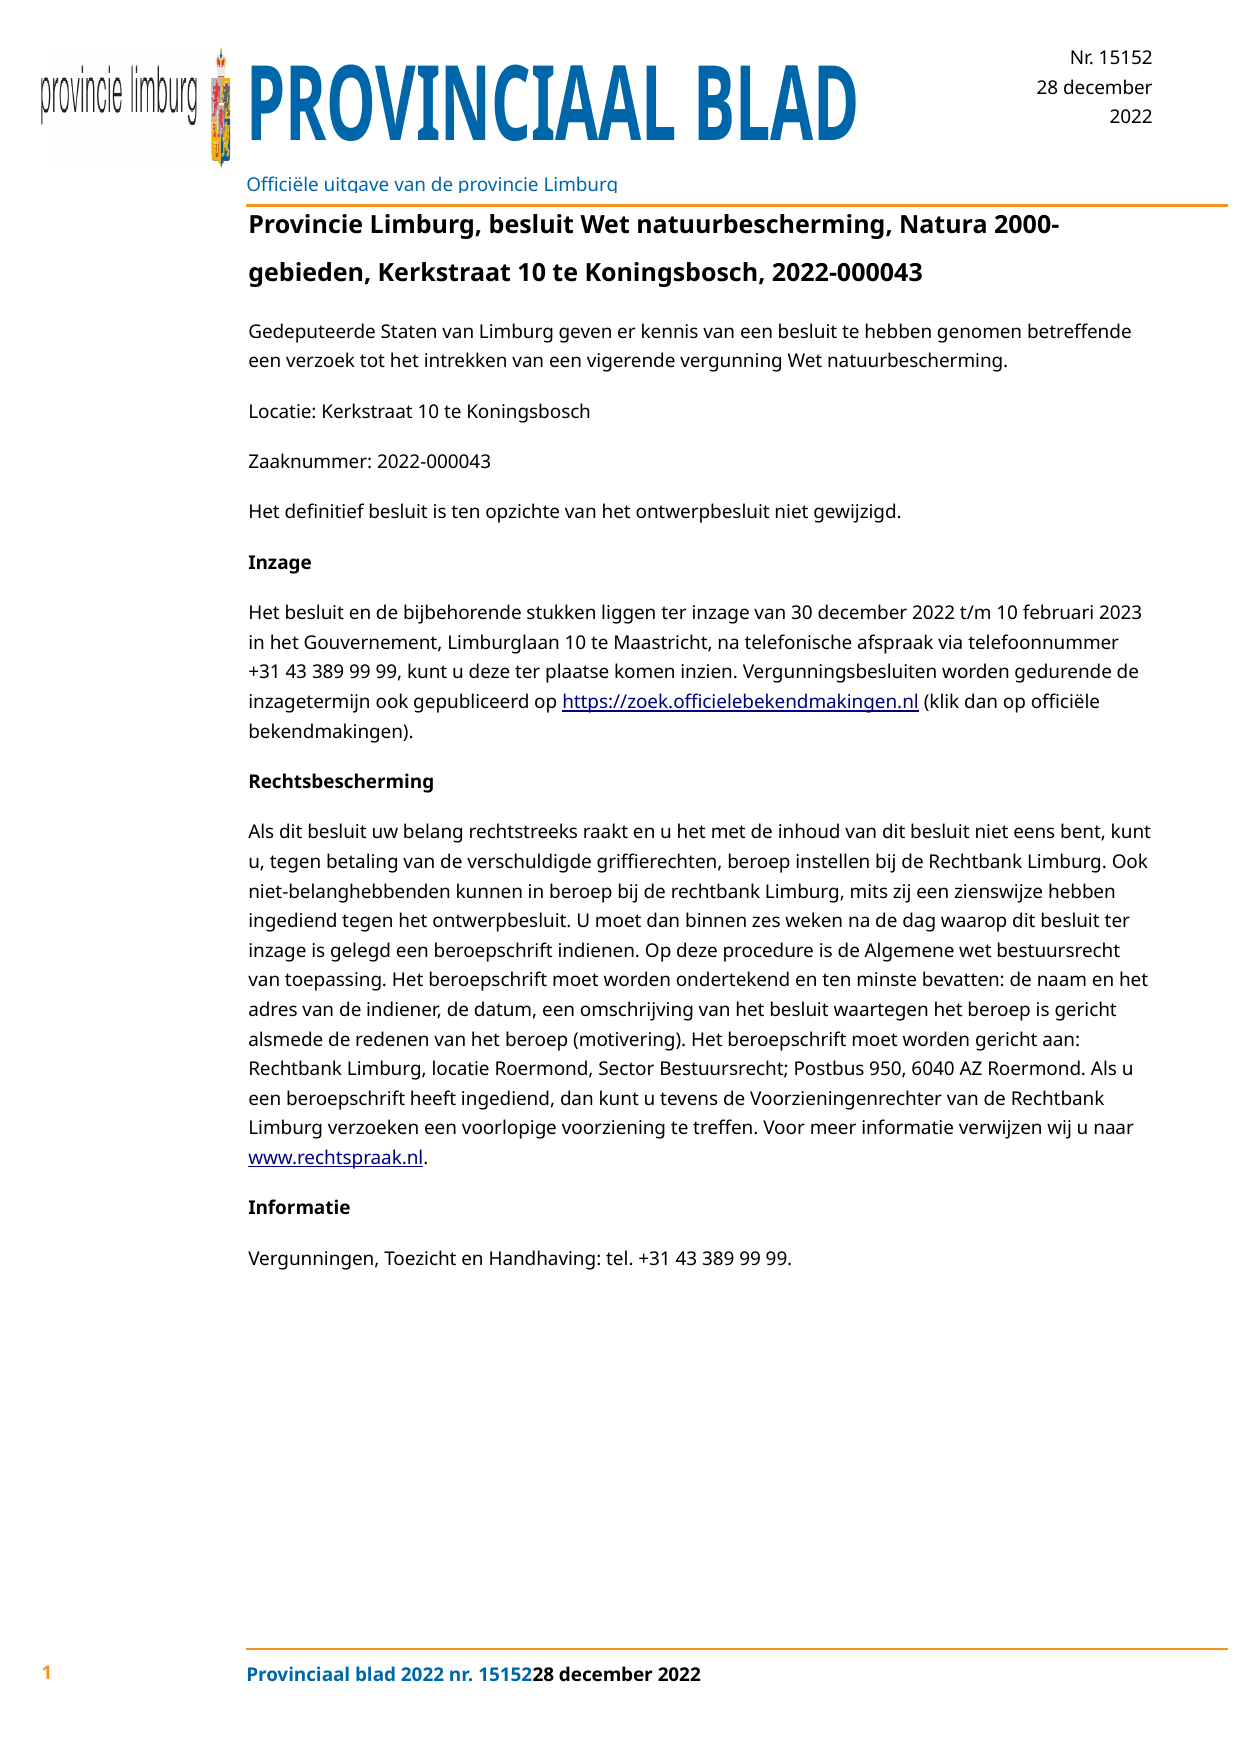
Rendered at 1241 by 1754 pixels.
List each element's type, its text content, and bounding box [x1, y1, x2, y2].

text Het definitief besluit is ten opzichte van het ontwerpbesluit niet gewijzigd. [248, 499, 1152, 524]
text Locatie: Kerkstraat 10 te Koningsbosch [248, 398, 1152, 424]
picture [41, 47, 231, 172]
text Informatie [248, 1194, 1152, 1220]
text Rechtsbescherming [248, 768, 1152, 794]
text Vergunningen, Toezicht en Handhaving: tel. +31 43 389 99 99. [248, 1245, 1152, 1271]
text Inzage [248, 549, 1152, 575]
text Provincie Limburg, besluit Wet natuurbescherming, Natura 2000-gebieden, Kerkstraat 10 te Koningsbosch, 2022-000043 [248, 207, 1152, 288]
text Het besluit en de bijbehorende stukken liggen ter inzage van 30 december 2022 t/m 10 februari 2023 in het Gouvernement, Limburglaan 10 te Maastricht, na telefonische afspraak via telefoonnummer +31 43 389 99 99, kunt u deze ter plaatse komen inzien. Vergunningsbesluiten worden gedurende de inzagetermijn ook gepubliceerd op https://zoek.officielebekendmakingen.nl (klik dan op officiële bekendmakingen). [248, 599, 1152, 744]
text Gedeputeerde Staten van Limburg geven er kennis van een besluit te hebben genomen betreffende een verzoek tot het intrekken van een vigerende vergunning Wet natuurbescherming. [248, 318, 1152, 373]
text Zaaknummer: 2022-000043 [248, 448, 1152, 474]
text Als dit besluit uw belang rechtstreeks raakt en u het met de inhoud van dit besluit niet eens bent, kunt u, tegen betaling van de verschuldigde griffierechten, beroep instellen bij de Rechtbank Limburg. Ook niet-belanghebbenden kunnen in beroep bij de rechtbank Limburg, mits zij een zienswijze hebben ingediend tegen het ontwerpbesluit. U moet dan binnen zes weken na de dag waarop dit besluit ter inzage is gelegd een beroepschrift indienen. Op deze procedure is de Algemene wet bestuursrecht van toepassing. Het beroepschrift moet worden ondertekend en ten minste bevatten: de naam en het adres van de indiener, de datum, een omschrijving van het besluit waartegen het beroep is gericht alsmede de redenen van het beroep (motivering). Het beroepschrift moet worden gericht aan: Rechtbank Limburg, locatie Roermond, Sector Bestuursrecht; Postbus 950, 6040 AZ Roermond. Als u een beroepschrift heeft ingediend, dan kunt u tevens de Voorzieningenrechter van de Rechtbank Limburg verzoeken een voorlopige voorziening te treffen. Voor meer informatie verwijzen wij u naar www.rechtspraak.nl. [248, 819, 1152, 1170]
